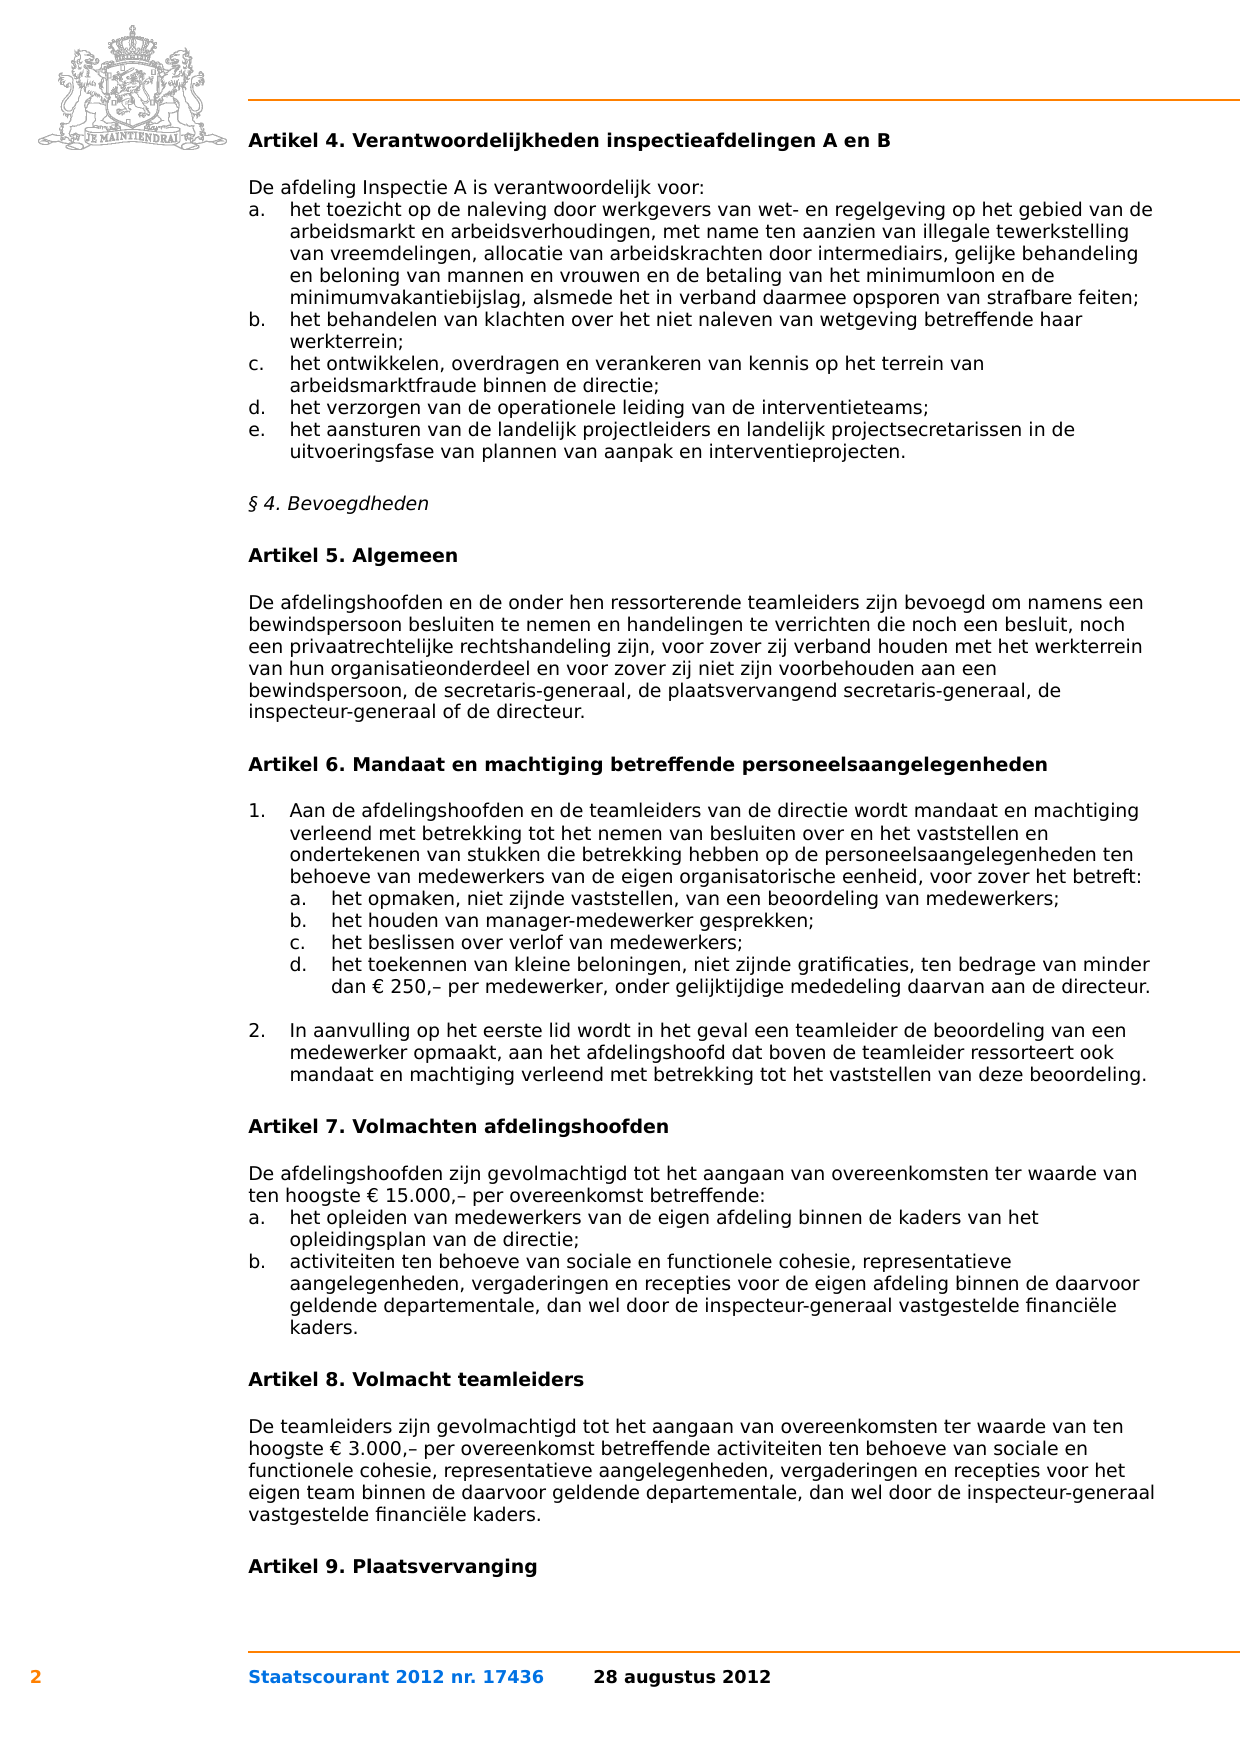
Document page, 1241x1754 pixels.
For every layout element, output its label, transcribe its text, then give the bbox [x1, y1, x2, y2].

text a. het opleiden van medewerkers van de eigen afdeling binnen de kaders van het opleidingsplan van de directie; [248, 1207, 1163, 1251]
text c. het ontwikkelen, overdragen en verankeren van kennis op het terrein van arbeidsmarktfraude binnen de directie; [248, 353, 1163, 397]
text b. het behandelen van klachten over het niet naleven van wetgeving betreffende haar werkterrein; [248, 309, 1163, 353]
text De teamleiders zijn gevolmachtigd tot het aangaan van overeenkomsten ter waarde van ten hoogste € 3.000,– per overeenkomst betreffende activiteiten ten behoeve van sociale en functionele cohesie, representatieve aangelegenheden, vergaderingen en recepties voor het eigen team binnen de daarvoor geldende departementale, dan wel door de inspecteur-generaal vastgestelde financiële kaders. [248, 1416, 1163, 1526]
text 2. In aanvulling op het eerste lid wordt in het geval een teamleider de beoordeling van een medewerker opmaakt, aan het afdelingshoofd dat boven de teamleider ressorteert ook mandaat en machtiging verleend met betrekking tot het vaststellen van deze beoordeling. [248, 1020, 1163, 1086]
subtitle Artikel 5. Algemeen [248, 544, 1163, 567]
text De afdelingshoofden en de onder hen ressorterende teamleiders zijn bevoegd om namens een bewindspersoon besluiten te nemen en handelingen te verrichten die noch een besluit, noch een privaatrechtelijke rechtshandeling zijn, voor zover zij verband houden met het werkterrein van hun organisatieonderdeel en voor zover zij niet zijn voorbehouden aan een bewindspersoon, de secretaris-generaal, de plaatsvervangend secretaris-generaal, de inspecteur-generaal of de directeur. [248, 592, 1163, 723]
text De afdeling Inspectie A is verantwoordelijk voor: [248, 177, 1163, 199]
text c. het beslissen over verlof van medewerkers; [289, 932, 1163, 954]
text b. activiteiten ten behoeve van sociale en functionele cohesie, representatieve aangelegenheden, vergaderingen en recepties voor de eigen afdeling binnen de daarvoor geldende departementale, dan wel door de inspecteur-generaal vastgestelde financiële kaders. [248, 1251, 1163, 1339]
subtitle Artikel 4. Verantwoordelijkheden inspectieafdelingen A en B [248, 130, 1163, 152]
subtitle Artikel 8. Volmacht teamleiders [248, 1369, 1163, 1391]
subtitle Artikel 9. Plaatsvervanging [248, 1556, 1163, 1578]
subtitle Artikel 6. Mandaat en machtiging betreffende personeelsaangelegenheden [248, 753, 1163, 775]
picture [38, 25, 227, 150]
text e. het aansturen van de landelijk projectleiders en landelijk projectsecretarissen in de uitvoeringsfase van plannen van aanpak en interventieprojecten. [248, 419, 1163, 463]
subtitle Artikel 7. Volmachten afdelingshoofden [248, 1116, 1163, 1138]
text 1. Aan de afdelingshoofden en de teamleiders van de directie wordt mandaat en machtiging verleend met betrekking tot het nemen van besluiten over en het vaststellen en ondertekenen van stukken die betrekking hebben op de personeelsaangelegenheden ten behoeve van medewerkers van de eigen organisatorische eenheid, voor zover het betreft: [248, 800, 1163, 888]
text d. het verzorgen van de operationele leiding van de interventieteams; [248, 397, 1163, 419]
text b. het houden van manager-medewerker gesprekken; [289, 910, 1163, 932]
text a. het opmaken, niet zijnde vaststellen, van een beoordeling van medewerkers; [289, 888, 1163, 910]
text De afdelingshoofden zijn gevolmachtigd tot het aangaan van overeenkomsten ter waarde van ten hoogste € 15.000,– per overeenkomst betreffende: [248, 1163, 1163, 1207]
text a. het toezicht op de naleving door werkgevers van wet- en regelgeving op het gebied van de arbeidsmarkt en arbeidsverhoudingen, met name ten aanzien van illegale tewerkstelling van vreemdelingen, allocatie van arbeidskrachten door intermediairs, gelijke behandeling en beloning van mannen en vrouwen en de betaling van het minimumloon en de minimumvakantiebijslag, alsmede het in verband daarmee opsporen van strafbare feiten; [248, 199, 1163, 309]
subtitle § 4. Bevoegdheden [248, 493, 1163, 514]
text d. het toekennen van kleine beloningen, niet zijnde gratificaties, ten bedrage van minder dan € 250,– per medewerker, onder gelijktijdige mededeling daarvan aan de directeur. [289, 954, 1163, 998]
